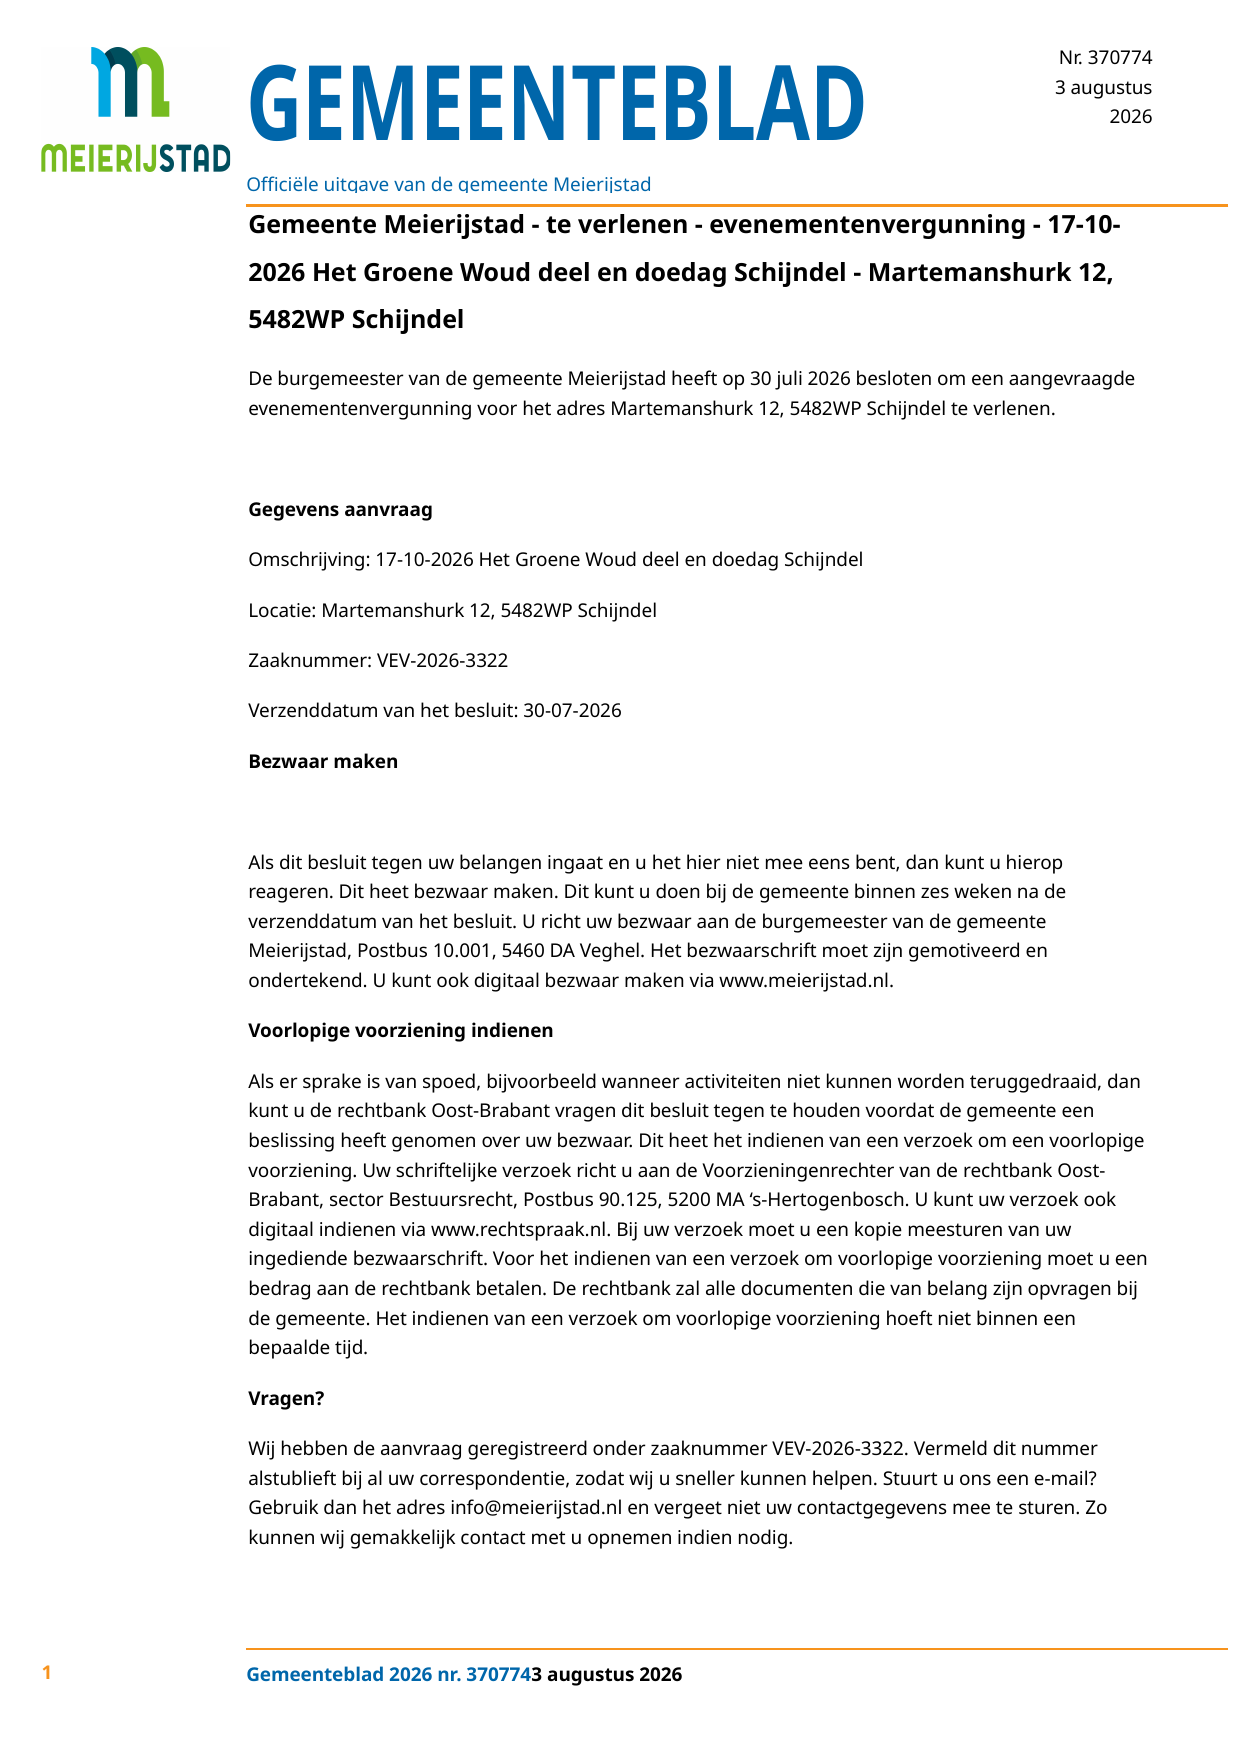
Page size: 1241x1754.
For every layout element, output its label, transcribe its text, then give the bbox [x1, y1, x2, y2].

text Vragen? [248, 1385, 1152, 1410]
text Gemeente Meierijstad - te verlenen - evenementenvergunning - 17-10-2026 Het Groene Woud deel en doedag Schijndel - Martemanshurk 12, 5482WP Schijndel [248, 207, 1152, 336]
text Locatie: Martemanshurk 12, 5482WP Schijndel [248, 597, 1152, 622]
text Verzenddatum van het besluit: 30-07-2026 [248, 698, 1152, 723]
text Voorlopige voorziening indienen [248, 1018, 1152, 1043]
text Zaaknummer: VEV-2026-3322 [248, 647, 1152, 673]
picture [41, 47, 231, 172]
text Als er sprake is van spoed, bijvoorbeeld wanneer activiteiten niet kunnen worden teruggedraaid, dan kunt u de rechtbank Oost-Brabant vragen dit besluit tegen te houden voordat de gemeente een beslissing heeft genomen over uw bezwaar. Dit heet het indienen van een verzoek om een voorlopige voorziening. Uw schriftelijke verzoek richt u aan de Voorzieningenrechter van de rechtbank Oost-Brabant, sector Bestuursrecht, Postbus 90.125, 5200 MA ‘s-Hertogenbosch. U kunt uw verzoek ook digitaal indienen via www.rechtspraak.nl. Bij uw verzoek moet u een kopie meesturen van uw ingediende bezwaarschrift. Voor het indienen van een verzoek om voorlopige voorziening moet u een bedrag aan de rechtbank betalen. De rechtbank zal alle documenten die van belang zijn opvragen bij de gemeente. Het indienen van een verzoek om voorlopige voorziening hoeft niet binnen een bepaalde tijd. [248, 1068, 1152, 1360]
text Omschrijving: 17-10-2026 Het Groene Woud deel en doedag Schijndel [248, 546, 1152, 572]
text Bezwaar maken [248, 748, 1152, 774]
text Als dit besluit tegen uw belangen ingaat en u het hier niet mee eens bent, dan kunt u hierop reageren. Dit heet bezwaar maken. Dit kunt u doen bij de gemeente binnen zes weken na de verzenddatum van het besluit. U richt uw bezwaar aan de burgemeester van de gemeente Meierijstad, Postbus 10.001, 5460 DA Veghel. Het bezwaarschrift moet zijn gemotiveerd en ondertekend. U kunt ook digitaal bezwaar maken via www.meierijstad.nl. [248, 849, 1152, 993]
text De burgemeester van de gemeente Meierijstad heeft op 30 juli 2026 besloten om een aangevraagde evenementenvergunning voor het adres Martemanshurk 12, 5482WP Schijndel te verlenen. [248, 366, 1152, 421]
text Gegevens aanvraag [248, 496, 1152, 522]
text Wij hebben de aanvraag geregistreerd onder zaaknummer VEV-2026-3322. Vermeld dit nummer alstublieft bij al uw correspondentie, zodat wij u sneller kunnen helpen. Stuurt u ons een e-mail? Gebruik dan het adres info@meierijstad.nl en vergeet niet uw contactgegevens mee te sturen. Zo kunnen wij gemakkelijk contact met u opnemen indien nodig. [248, 1435, 1152, 1549]
